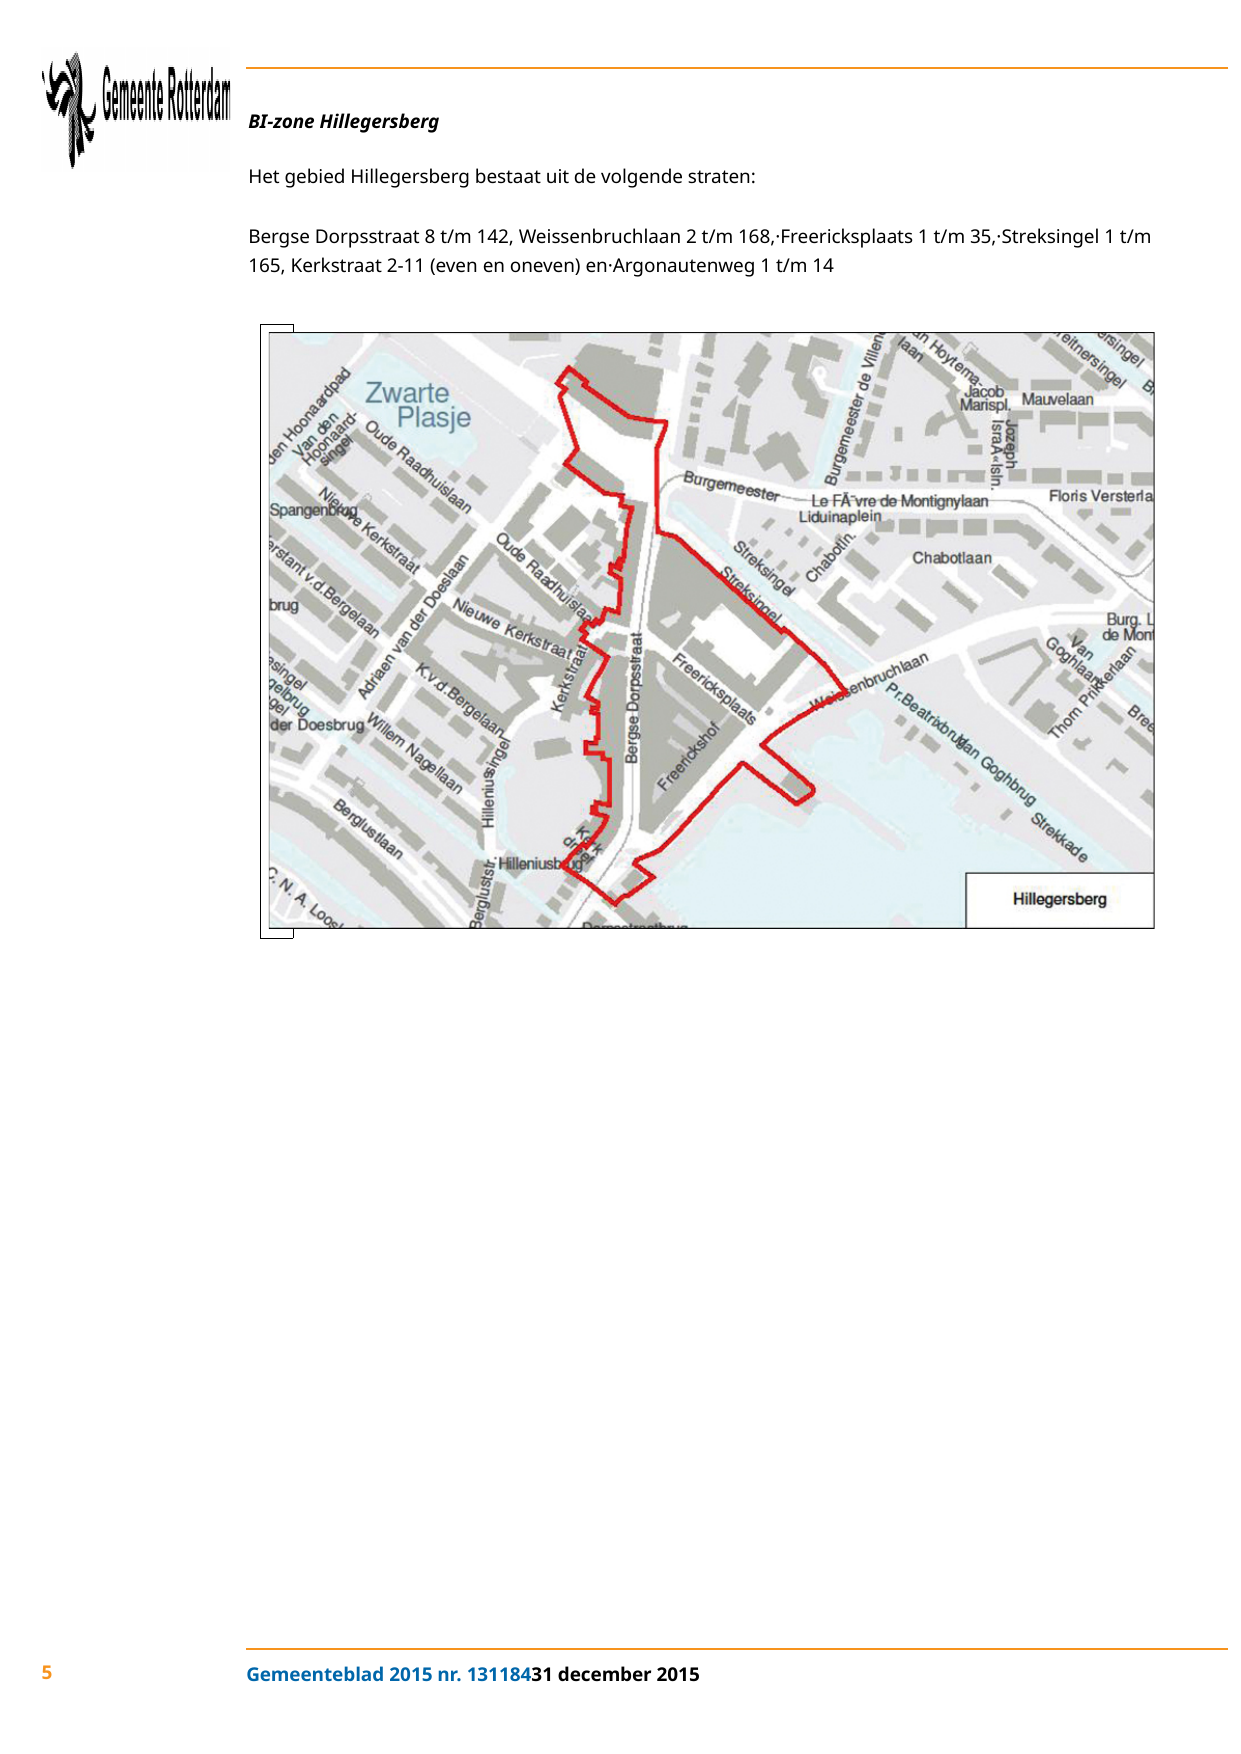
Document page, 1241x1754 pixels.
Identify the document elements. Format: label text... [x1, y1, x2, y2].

picture [41, 47, 231, 172]
text Bergse Dorpsstraat 8 t/m 142, Weissenbruchlaan 2 t/m 168,·Freericksplaats 1 t/m 35,·Streksingel 1 t/m 165, Kerkstraat 2-11 (even en oneven) en·Argonautenweg 1 t/m 14 [248, 223, 1152, 278]
picture [268, 332, 1155, 929]
text BI-zone Hillegersberg [248, 108, 1152, 134]
text Het gebied Hillegersberg bestaat uit de volgende straten: [248, 164, 1152, 189]
